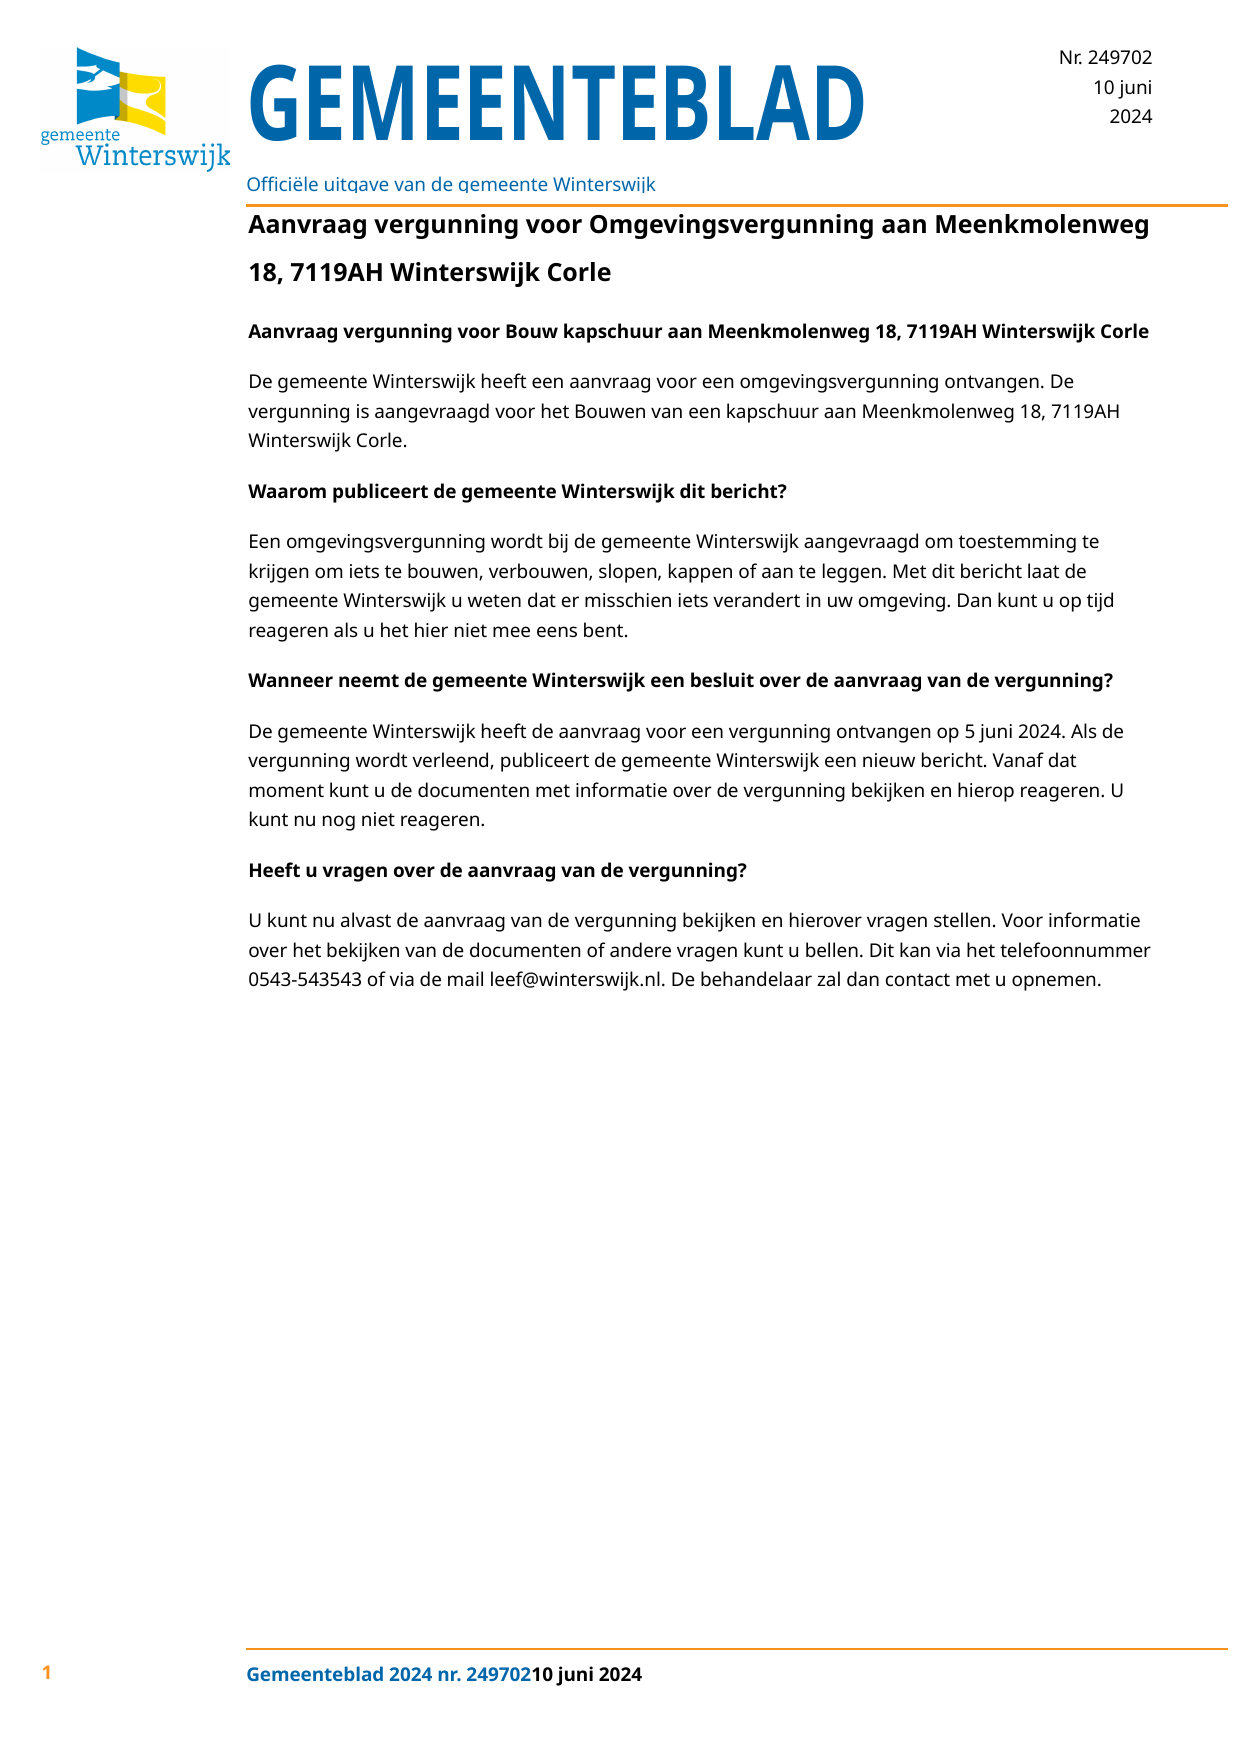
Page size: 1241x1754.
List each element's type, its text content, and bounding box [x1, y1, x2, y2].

text Heeft u vragen over de aanvraag van de vergunning? [248, 857, 1152, 883]
text U kunt nu alvast de aanvraag van de vergunning bekijken en hierover vragen stellen. Voor informatie over het bekijken van de documenten of andere vragen kunt u bellen. Dit kan via het telefoonnummer 0543-543543 of via de mail leef@winterswijk.nl. De behandelaar zal dan contact met u opnemen. [248, 907, 1152, 992]
text Aanvraag vergunning voor Bouw kapschuur aan Meenkmolenweg 18, 7119AH Winterswijk Corle [248, 318, 1152, 344]
picture [41, 47, 231, 172]
text Waarom publiceert de gemeente Winterswijk dit bericht? [248, 478, 1152, 504]
picture [225, 153, 231, 162]
text Aanvraag vergunning voor Omgevingsvergunning aan Meenkmolenweg 18, 7119AH Winterswijk Corle [248, 207, 1152, 288]
text De gemeente Winterswijk heeft de aanvraag voor een vergunning ontvangen op 5 juni 2024. Als de vergunning wordt verleend, publiceert de gemeente Winterswijk een nieuw bericht. Vanaf dat moment kunt u de documenten met informatie over de vergunning bekijken en hierop reageren. U kunt nu nog niet reageren. [248, 718, 1152, 832]
text De gemeente Winterswijk heeft een aanvraag voor een omgevingsvergunning ontvangen. De vergunning is aangevraagd voor het Bouwen van een kapschuur aan Meenkmolenweg 18, 7119AH Winterswijk Corle. [248, 368, 1152, 453]
text Wanneer neemt de gemeente Winterswijk een besluit over de aanvraag van de vergunning? [248, 667, 1152, 693]
text Een omgevingsvergunning wordt bij de gemeente Winterswijk aangevraagd om toestemming te krijgen om iets te bouwen, verbouwen, slopen, kappen of aan te leggen. Met dit bericht laat de gemeente Winterswijk u weten dat er misschien iets verandert in uw omgeving. Dan kunt u op tijd reageren als u het hier niet mee eens bent. [248, 528, 1152, 643]
